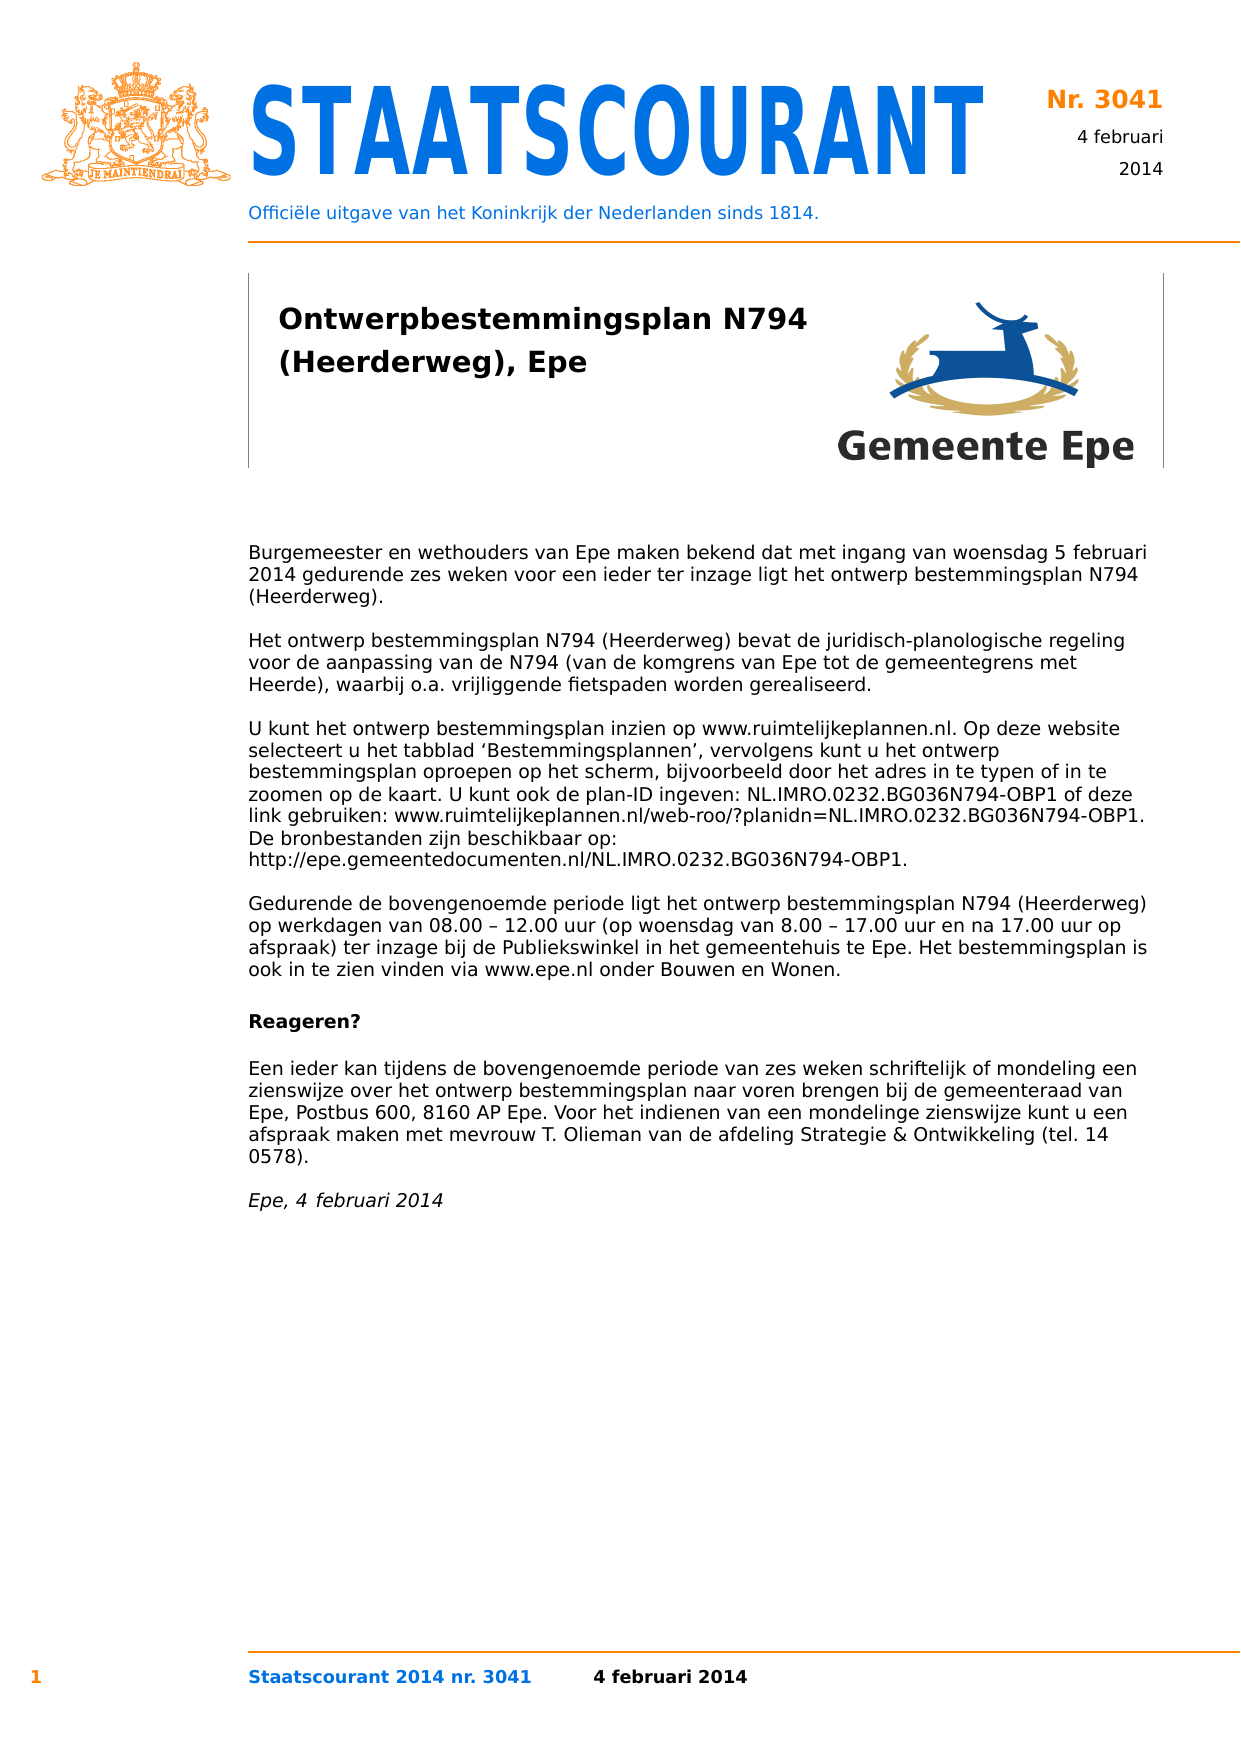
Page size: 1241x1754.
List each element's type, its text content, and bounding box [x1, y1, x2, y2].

text Het ontwerp bestemmingsplan N794 (Heerderweg) bevat de juridisch-planologische regeling voor de aanpassing van de N794 (van de komgrens van Epe tot de gemeentegrens met Heerde), waarbij o.a. vrijliggende fietspaden worden gerealiseerd. [248, 630, 1163, 696]
text U kunt het ontwerp bestemmingsplan inzien op www.ruimtelijkeplannen.nl. Op deze website selecteert u het tabblad ‘Bestemmingsplannen’, vervolgens kunt u het ontwerp bestemmingsplan oproepen op het scherm, bijvoorbeeld door het adres in te typen of in te zoomen op de kaart. U kunt ook de plan-ID ingeven: NL.IMRO.0232.BG036N794-OBP1 of deze link gebruiken: www.ruimtelijkeplannen.nl/web-roo/?planidn=NL.IMRO.0232.BG036N794-OBP1. [248, 717, 1163, 827]
text Burgemeester en wethouders van Epe maken bekend dat met ingang van woensdag 5 februari 2014 gedurende zes weken voor een ieder ter inzage ligt het ontwerp bestemmingsplan N794 (Heerderweg). [248, 542, 1163, 608]
table_header Nr. 3041 [998, 62, 1240, 121]
subtitle Reageren? [248, 1011, 1163, 1033]
text Een ieder kan tijdens de bovengenoemde periode van zes weken schriftelijk of mondeling een zienswijze over het ontwerp bestemmingsplan naar voren brengen bij de gemeenteraad van Epe, Postbus 600, 8160 AP Epe. Voor het indienen van een mondelinge zienswijze kunt u een afspraak maken met mevrouw T. Olieman van de afdeling Strategie & Ontwikkeling (tel. 14 0578). [248, 1058, 1163, 1168]
text Gedurende de bovengenoemde periode ligt het ontwerp bestemmingsplan N794 (Heerderweg) op werkdagen van 08.00 – 12.00 uur (op woensdag van 8.00 – 17.00 uur en na 17.00 uur op afspraak) ter inzage bij de Publiekswinkel in het gemeentehuis te Epe. Het bestemmingsplan is ook in te zien vinden via www.epe.nl onder Bouwen en Wonen. [248, 893, 1163, 981]
subtitle Ontwerpbestemmingsplan N794 (Heerderweg), Epe [249, 273, 1163, 468]
text Epe, 4 februari 2014 [248, 1190, 1163, 1212]
table_header STAATSCOURANT [248, 62, 998, 203]
table_cell Officiële uitgave van het Koninkrijk der Nederlanden sinds 1814. [248, 203, 1240, 241]
table_cell 4 februari [998, 121, 1240, 153]
picture [838, 302, 1134, 468]
table_header [25, 62, 248, 241]
picture [41, 62, 231, 186]
table_cell 2014 [998, 153, 1240, 203]
text De bronbestanden zijn beschikbaar op: http://epe.gemeentedocumenten.nl/NL.IMRO.0232.BG036N794-OBP1. [248, 827, 1163, 871]
